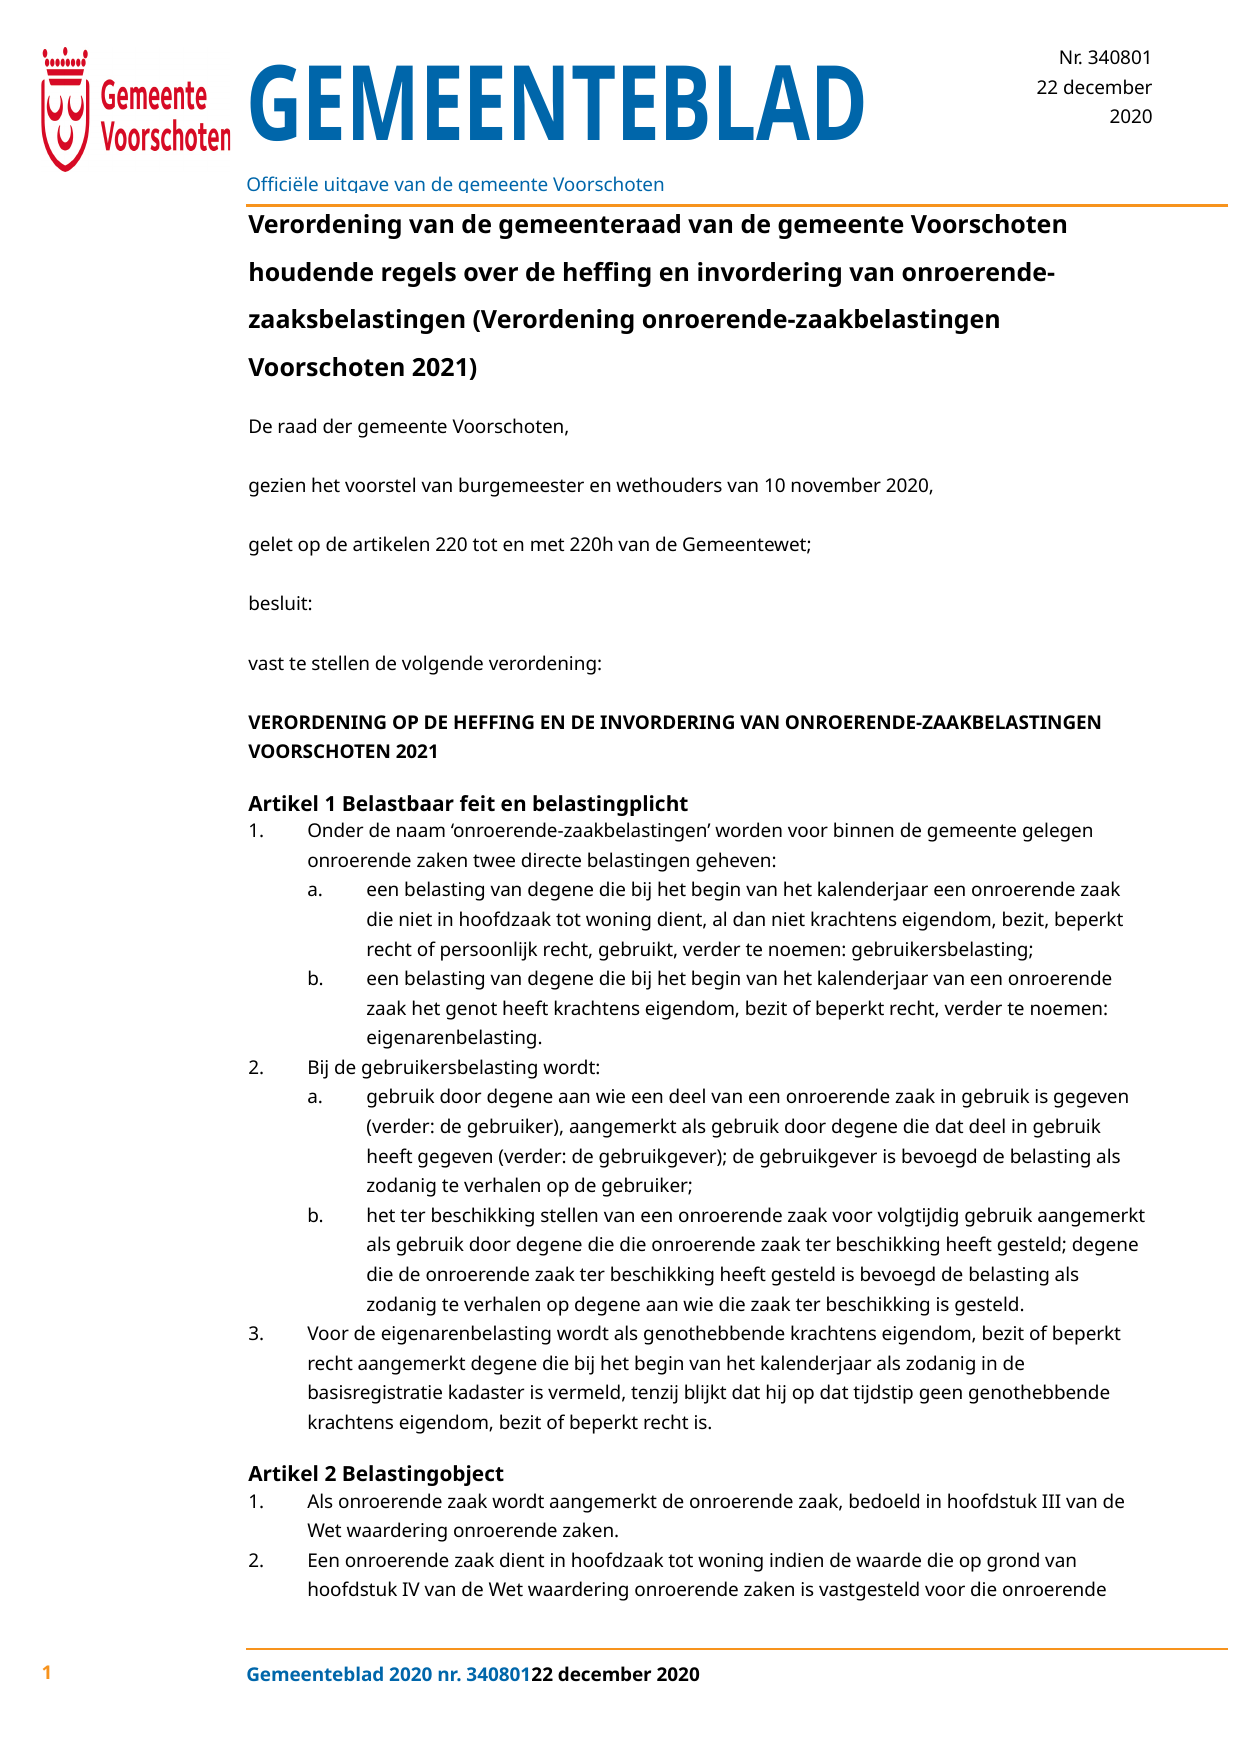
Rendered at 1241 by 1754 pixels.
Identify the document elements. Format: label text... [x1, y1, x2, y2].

list Voor de eigenarenbelasting wordt als genothebbende krachtens eigendom, bezit of beperkt recht aangemerkt degene die bij het begin van het kalenderjaar als zodanig in de basisregistratie kadaster is vermeld, tenzij blijkt dat hij op dat tijdstip geen genothebbende krachtens eigendom, bezit of beperkt recht is. [248, 1320, 1152, 1435]
text vast te stellen de volgende verordening: [248, 650, 1152, 676]
text gezien het voorstel van burgemeester en wethouders van 10 november 2020, [248, 472, 1152, 498]
list Een onroerende zaak dient in hoofdzaak tot woning indien de waarde die op grond van hoofdstuk IV van de Wet waardering onroerende zaken is vastgesteld voor die onroerende [248, 1547, 1152, 1602]
list een belasting van degene die bij het begin van het kalenderjaar een onroerende zaak die niet in hoofdzaak tot woning dient, al dan niet krachtens eigendom, bezit, beperkt recht of persoonlijk recht, gebruikt, verder te noemen: gebruikersbelasting; [307, 877, 1152, 961]
text De raad der gemeente Voorschoten, [248, 413, 1152, 439]
list een belasting van degene die bij het begin van het kalenderjaar van een onroerende zaak het genot heeft krachtens eigendom, bezit of beperkt recht, verder te noemen: eigenarenbelasting. [307, 965, 1152, 1050]
text gelet op de artikelen 220 tot en met 220h van de Gemeentewet; [248, 531, 1152, 557]
list Als onroerende zaak wordt aangemerkt de onroerende zaak, bedoeld in hoofdstuk III van de Wet waardering onroerende zaken. [248, 1488, 1152, 1543]
list gebruik door degene aan wie een deel van een onroerende zaak in gebruik is gegeven (verder: de gebruiker), aangemerkt als gebruik door degene die dat deel in gebruik heeft gegeven (verder: de gebruikgever); de gebruikgever is bevoegd de belasting als zodanig te verhalen op de gebruiker; [307, 1084, 1152, 1198]
text besluit: [248, 591, 1152, 616]
list Onder de naam ‘onroerende-zaakbelastingen’ worden voor binnen de gemeente gelegen onroerende zaken twee directe belastingen geheven: [248, 817, 1152, 873]
list Bij de gebruikersbelasting wordt: [248, 1054, 1152, 1080]
picture [41, 47, 231, 172]
text Artikel 1 Belastbaar feit en belastingplicht [248, 789, 1152, 817]
text Artikel 2 Belastingobject [248, 1459, 1152, 1488]
text Verordening van de gemeenteraad van de gemeente Voorschoten houdende regels over de heffing en invordering van onroerende-zaaksbelastingen (Verordening onroerende-zaakbelastingen Voorschoten 2021) [248, 207, 1152, 384]
text VERORDENING OP DE HEFFING EN DE INVORDERING VAN ONROERENDE-ZAAKBELASTINGEN VOORSCHOTEN 2021 [248, 709, 1152, 764]
list het ter beschikking stellen van een onroerende zaak voor volgtijdig gebruik aangemerkt als gebruik door degene die die onroerende zaak ter beschikking heeft gesteld; degene die de onroerende zaak ter beschikking heeft gesteld is bevoegd de belasting als zodanig te verhalen op degene aan wie die zaak ter beschikking is gesteld. [307, 1202, 1152, 1316]
